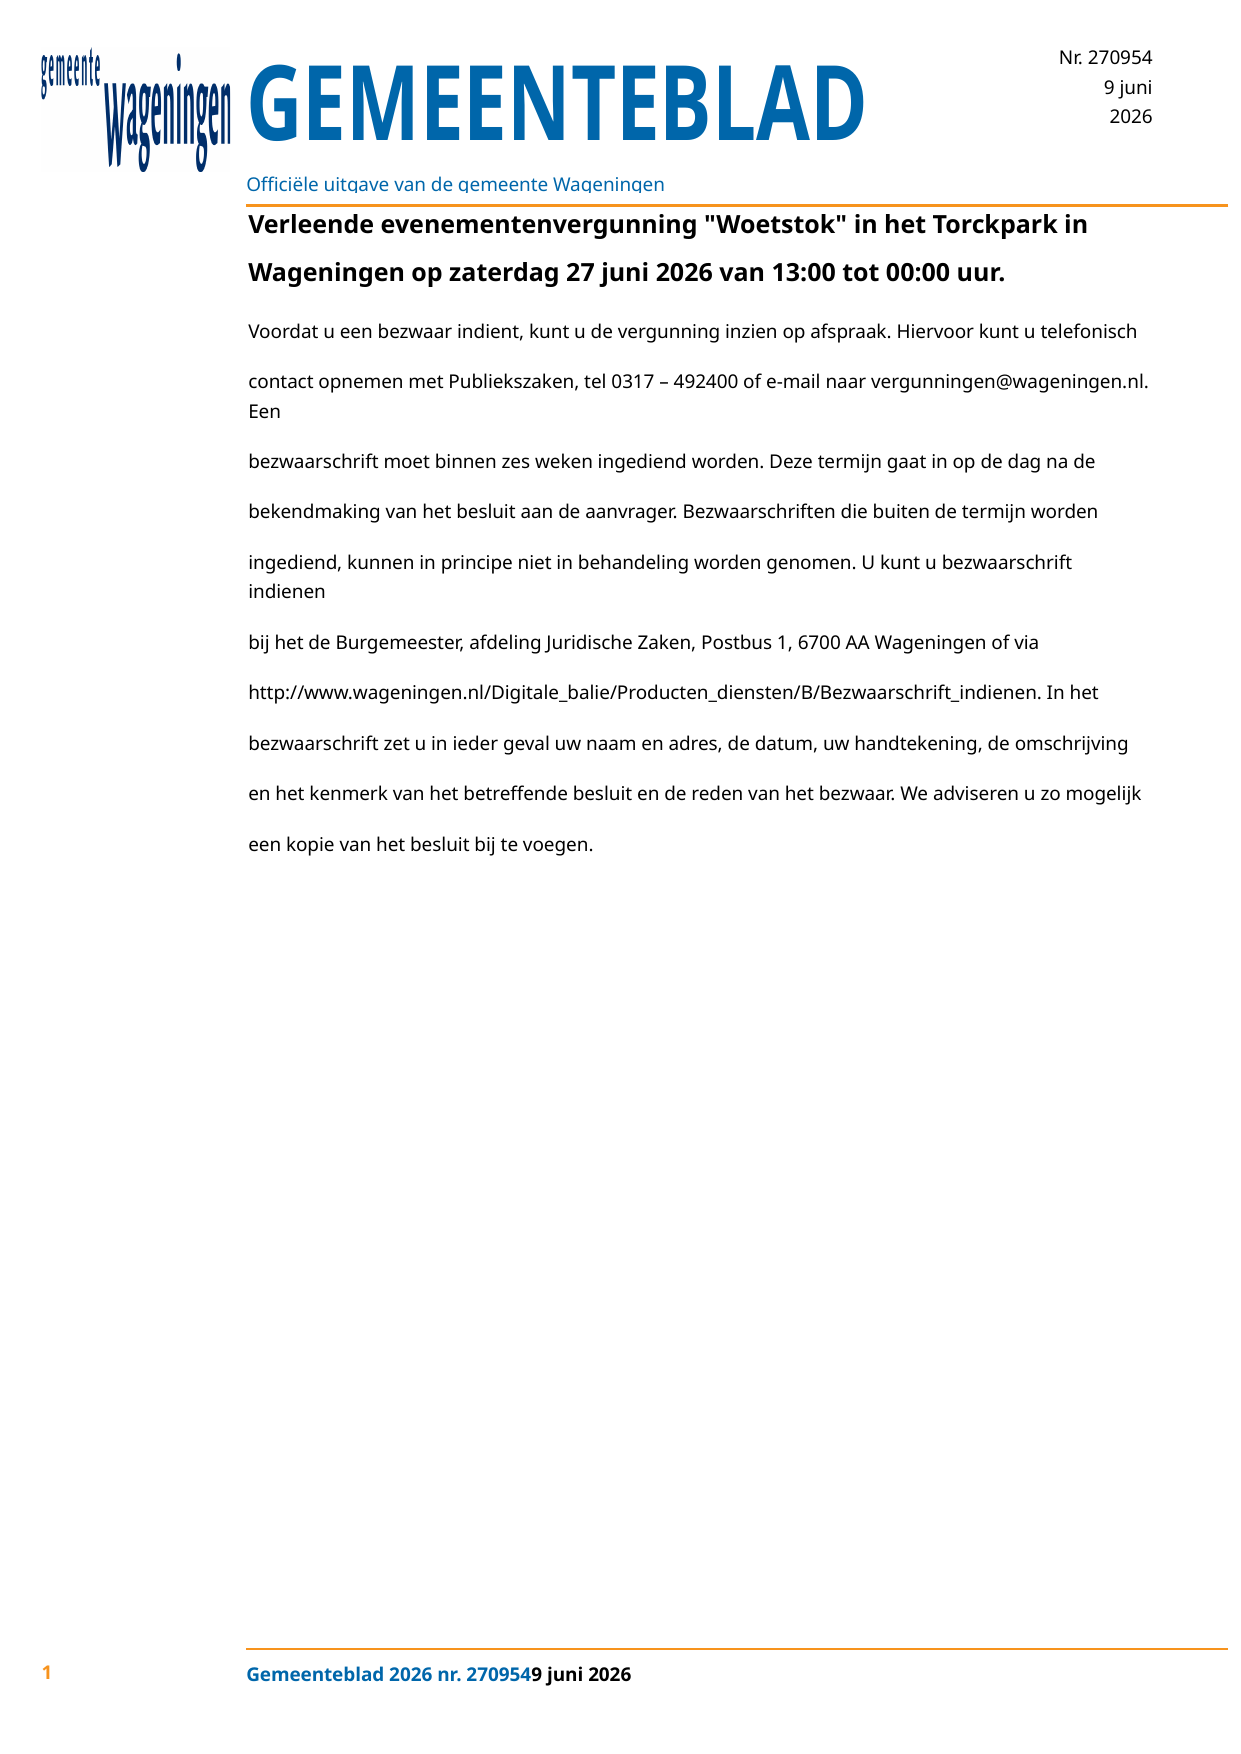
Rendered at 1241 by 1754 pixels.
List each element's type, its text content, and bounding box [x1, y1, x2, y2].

text en het kenmerk van het betreffende besluit en de reden van het bezwaar. We adviseren u zo mogelijk [248, 780, 1152, 806]
text Voordat u een bezwaar indient, kunt u de vergunning inzien op afspraak. Hiervoor kunt u telefonisch [248, 318, 1152, 344]
text bekendmaking van het besluit aan de aanvrager. Bezwaarschriften die buiten de termijn worden [248, 499, 1152, 524]
text een kopie van het besluit bij te voegen. [248, 831, 1152, 857]
text Verleende evenementenvergunning "Woetstok" in het Torckpark in Wageningen op zaterdag 27 juni 2026 van 13:00 tot 00:00 uur. [248, 207, 1152, 288]
text http://www.wageningen.nl/Digitale_balie/Producten_diensten/B/Bezwaarschrift_indienen. In het [248, 679, 1152, 705]
text ingediend, kunnen in principe niet in behandeling worden genomen. U kunt u bezwaarschrift indienen [248, 549, 1152, 604]
text bezwaarschrift moet binnen zes weken ingediend worden. Deze termijn gaat in op de dag na de [248, 448, 1152, 474]
text bij het de Burgemeester, afdeling Juridische Zaken, Postbus 1, 6700 AA Wageningen of via [248, 629, 1152, 655]
picture [41, 47, 231, 172]
text contact opnemen met Publiekszaken, tel 0317 – 492400 of e-mail naar vergunningen@wageningen.nl. Een [248, 368, 1152, 424]
text bezwaarschrift zet u in ieder geval uw naam en adres, de datum, uw handtekening, de omschrijving [248, 730, 1152, 756]
